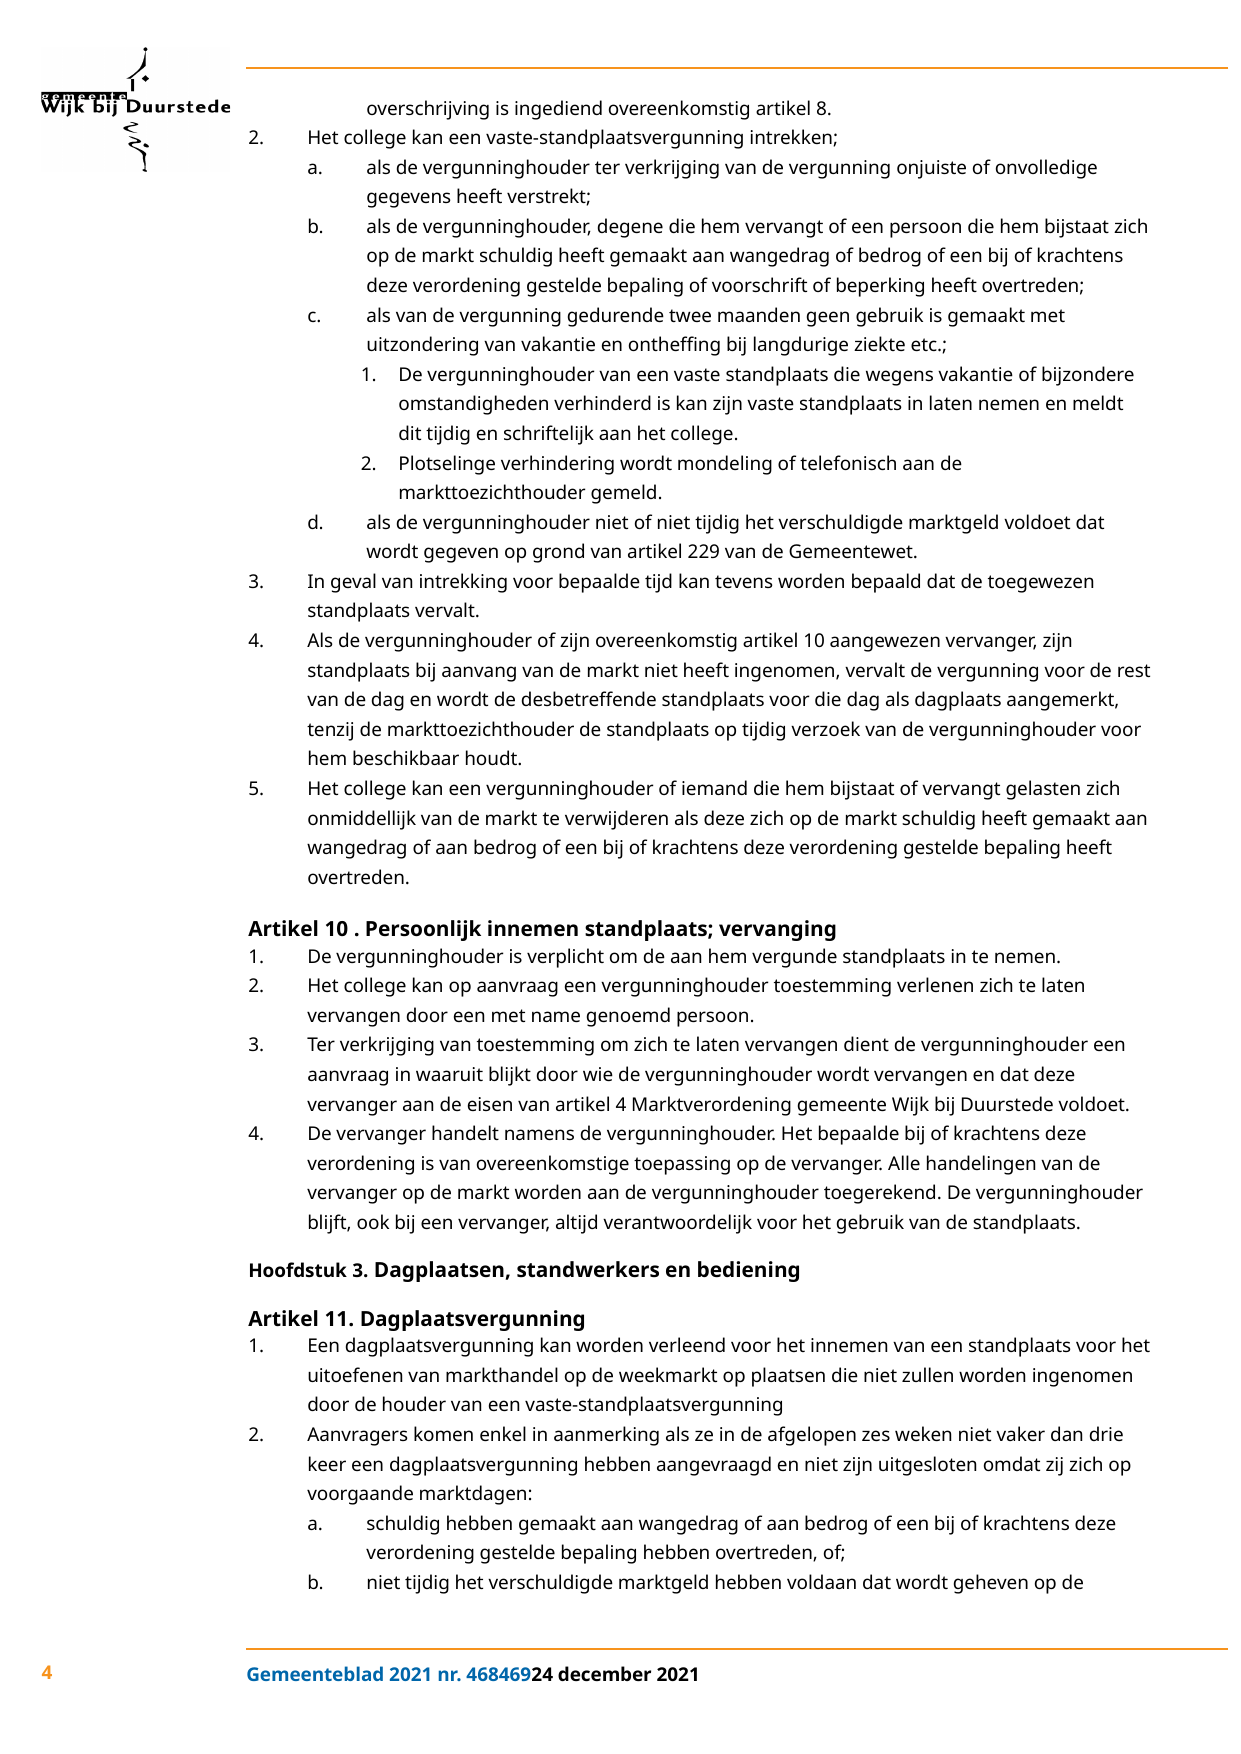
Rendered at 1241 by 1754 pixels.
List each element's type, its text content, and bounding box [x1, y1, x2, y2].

list Een dagplaatsvergunning kan worden verleend voor het innemen van een standplaats voor het uitoefenen van markthandel op de weekmarkt op plaatsen die niet zullen worden ingenomen door de houder van een vaste-standplaatsvergunning [248, 1332, 1152, 1417]
list Het college kan een vergunninghouder of iemand die hem bijstaat of vervangt gelasten zich onmiddellijk van de markt te verwijderen als deze zich op de markt schuldig heeft gemaakt aan wangedrag of aan bedrog of een bij of krachtens deze verordening gestelde bepaling heeft overtreden. [248, 775, 1152, 890]
text Artikel 11. Dagplaatsvergunning [248, 1304, 1152, 1332]
list Ter verkrijging van toestemming om zich te laten vervangen dient de vergunninghouder een aanvraag in waaruit blijkt door wie de vergunninghouder wordt vervangen en dat deze vervanger aan de eisen van artikel 4 Marktverordening gemeente Wijk bij Duurstede voldoet. [248, 1032, 1152, 1116]
list De vervanger handelt namens de vergunninghouder. Het bepaalde bij of krachtens deze verordening is van overeenkomstige toepassing op de vervanger. Alle handelingen van de vervanger op de markt worden aan de vergunninghouder toegerekend. De vergunninghouder blijft, ook bij een vervanger, altijd verantwoordelijk voor het gebruik van de standplaats. [248, 1120, 1152, 1235]
list overschrijving is ingediend overeenkomstig artikel 8. [307, 95, 1152, 121]
list Het college kan op aanvraag een vergunninghouder toestemming verlenen zich te laten vervangen door een met name genoemd persoon. [248, 972, 1152, 1028]
list Het college kan een vaste-standplaatsvergunning intrekken; [248, 124, 1152, 150]
list Aanvragers komen enkel in aanmerking als ze in de afgelopen zes weken niet vaker dan drie keer een dagplaatsvergunning hebben aangevraagd en niet zijn uitgesloten omdat zij zich op voorgaande marktdagen: [248, 1421, 1152, 1506]
list In geval van intrekking voor bepaalde tijd kan tevens worden bepaald dat de toegewezen standplaats vervalt. [248, 568, 1152, 623]
text Hoofdstuk 3. Dagplaatsen, standwerkers en bediening [248, 1255, 1152, 1283]
list als van de vergunning gedurende twee maanden geen gebruik is gemaakt met uitzondering van vakantie en ontheffing bij langdurige ziekte etc.; [307, 302, 1152, 357]
picture [41, 47, 231, 172]
list De vergunninghouder van een vaste standplaats die wegens vakantie of bijzondere omstandigheden verhinderd is kan zijn vaste standplaats in laten nemen en meldt dit tijdig en schriftelijk aan het college. [361, 361, 1152, 446]
list als de vergunninghouder, degene die hem vervangt of een persoon die hem bijstaat zich op de markt schuldig heeft gemaakt aan wangedrag of bedrog of een bij of krachtens deze verordening gestelde bepaling of voorschrift of beperking heeft overtreden; [307, 213, 1152, 298]
list schuldig hebben gemaakt aan wangedrag of aan bedrog of een bij of krachtens deze verordening gestelde bepaling hebben overtreden, of; [307, 1510, 1152, 1565]
list De vergunninghouder is verplicht om de aan hem vergunde standplaats in te nemen. [248, 943, 1152, 968]
list niet tijdig het verschuldigde marktgeld hebben voldaan dat wordt geheven op de [307, 1569, 1152, 1595]
list als de vergunninghouder niet of niet tijdig het verschuldigde marktgeld voldoet dat wordt gegeven op grond van artikel 229 van de Gemeentewet. [307, 509, 1152, 564]
list Als de vergunninghouder of zijn overeenkomstig artikel 10 aangewezen vervanger, zijn standplaats bij aanvang van de markt niet heeft ingenomen, vervalt de vergunning voor de rest van de dag en wordt de desbetreffende standplaats voor die dag als dagplaats aangemerkt, tenzij de markttoezichthouder de standplaats op tijdig verzoek van de vergunninghouder voor hem beschikbaar houdt. [248, 627, 1152, 771]
text Artikel 10 . Persoonlijk innemen standplaats; vervanging [248, 914, 1152, 943]
list Plotselinge verhindering wordt mondeling of telefonisch aan de markttoezichthouder gemeld. [361, 450, 1152, 505]
list als de vergunninghouder ter verkrijging van de vergunning onjuiste of onvolledige gegevens heeft verstrekt; [307, 154, 1152, 209]
